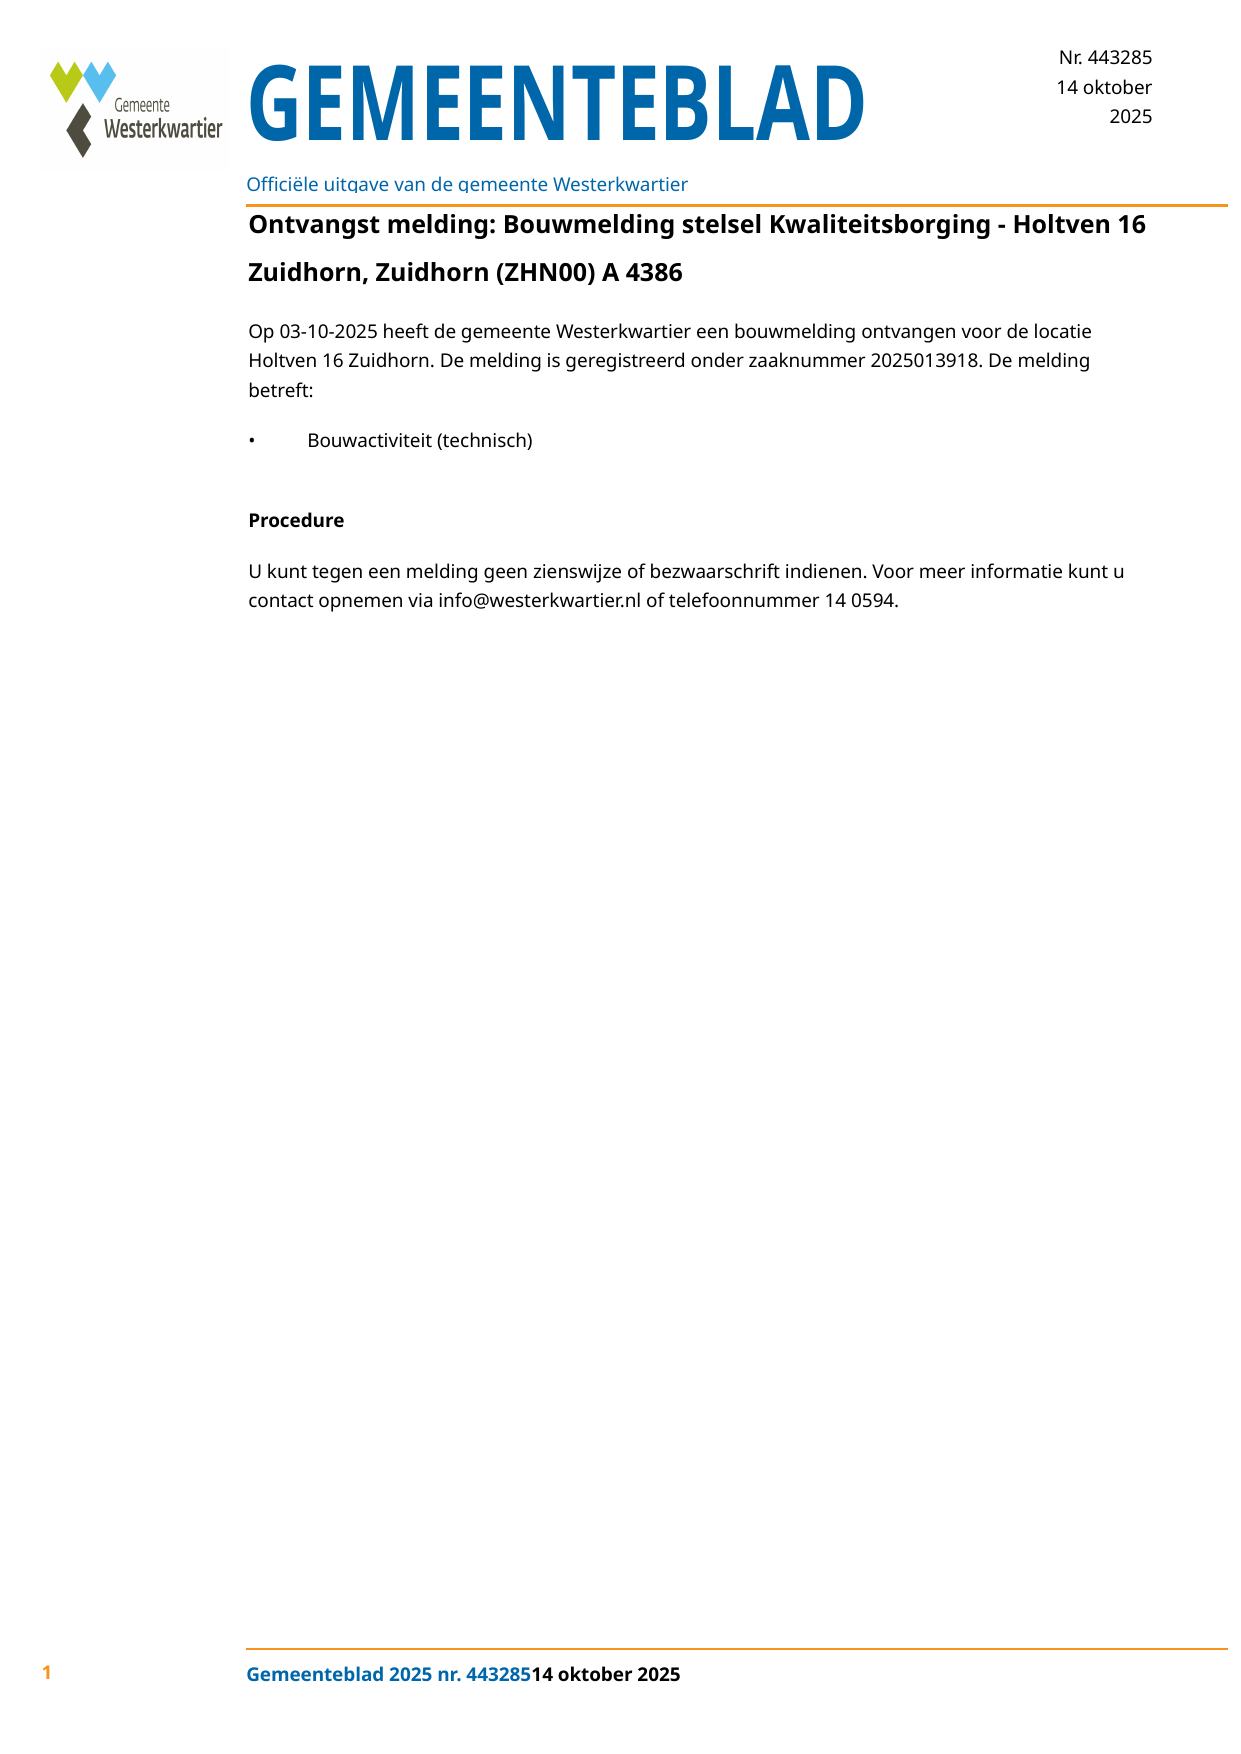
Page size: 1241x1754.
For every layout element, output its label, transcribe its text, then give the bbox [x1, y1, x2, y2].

text U kunt tegen een melding geen zienswijze of bezwaarschrift indienen. Voor meer informatie kunt u contact opnemen via info@westerkwartier.nl of telefoonnummer 14 0594. [248, 558, 1152, 613]
text Ontvangst melding: Bouwmelding stelsel Kwaliteitsborging - Holtven 16 Zuidhorn, Zuidhorn (ZHN00) A 4386 [248, 207, 1152, 288]
text Procedure [248, 507, 1152, 533]
picture [41, 47, 231, 172]
text Op 03-10-2025 heeft de gemeente Westerkwartier een bouwmelding ontvangen voor de locatie Holtven 16 Zuidhorn. De melding is geregistreerd onder zaaknummer 2025013918. De melding betreft: [248, 318, 1152, 403]
list Bouwactiviteit (technisch) [248, 427, 1152, 453]
